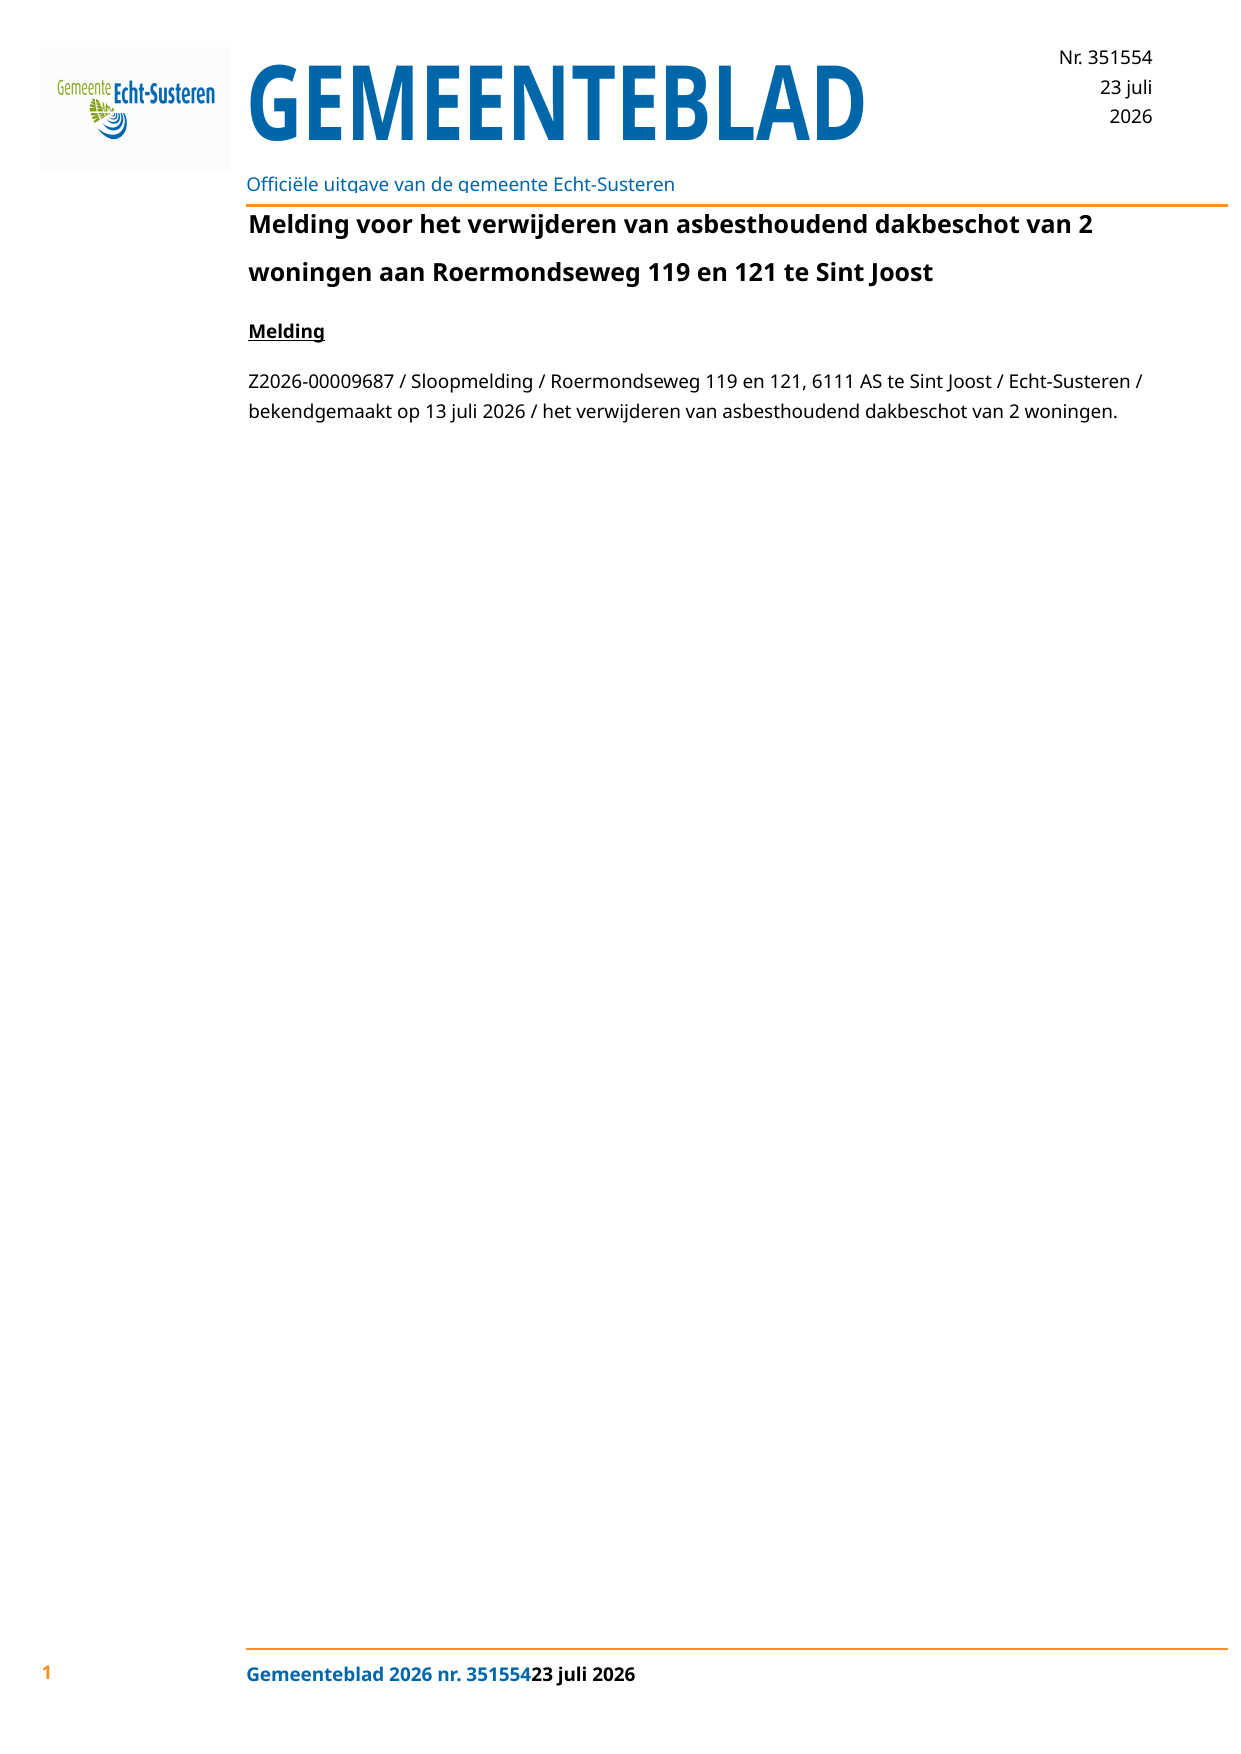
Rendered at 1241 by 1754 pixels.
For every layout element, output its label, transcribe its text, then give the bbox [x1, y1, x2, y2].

picture [41, 47, 231, 172]
text Melding [248, 318, 1152, 344]
text Z2026-00009687 / Sloopmelding / Roermondseweg 119 en 121, 6111 AS te Sint Joost / Echt-Susteren / bekendgemaakt op 13 juli 2026 / het verwijderen van asbesthoudend dakbeschot van 2 woningen. [248, 368, 1152, 424]
text Melding voor het verwijderen van asbesthoudend dakbeschot van 2 woningen aan Roermondseweg 119 en 121 te Sint Joost [248, 207, 1152, 288]
